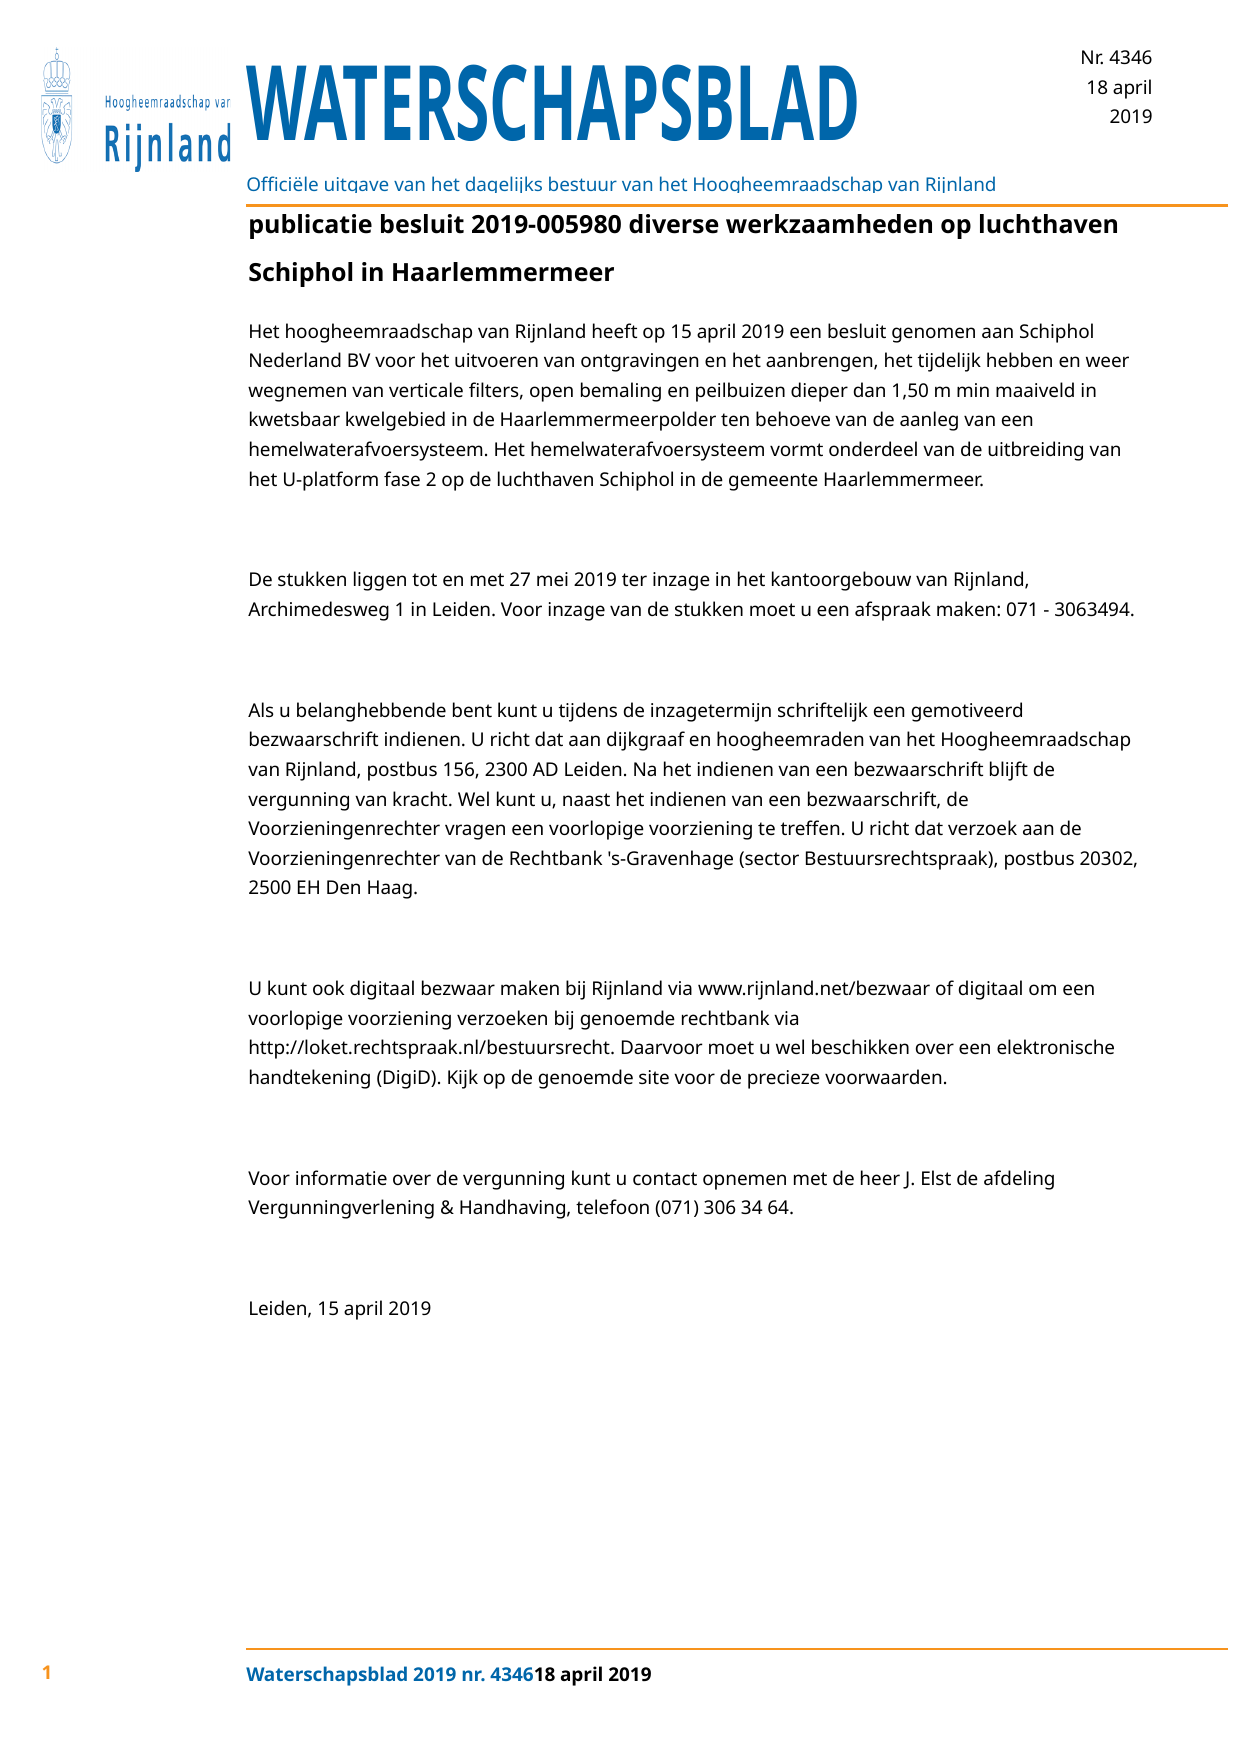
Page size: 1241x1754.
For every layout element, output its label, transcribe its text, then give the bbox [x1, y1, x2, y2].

text Voor informatie over de vergunning kunt u contact opnemen met de heer J. Elst de afdeling Vergunningverlening & Handhaving, telefoon (071) 306 34 64. [248, 1165, 1152, 1220]
text Het hoogheemraadschap van Rijnland heeft op 15 april 2019 een besluit genomen aan Schiphol Nederland BV voor het uitvoeren van ontgravingen en het aanbrengen, het tijdelijk hebben en weer wegnemen van verticale filters, open bemaling en peilbuizen dieper dan 1,50 m min maaiveld in kwetsbaar kwelgebied in de Haarlemmermeerpolder ten behoeve van de aanleg van een hemelwaterafvoersysteem. Het hemelwaterafvoersysteem vormt onderdeel van de uitbreiding van het U-platform fase 2 op de luchthaven Schiphol in de gemeente Haarlemmermeer. [248, 318, 1152, 492]
text U kunt ook digitaal bezwaar maken bij Rijnland via www.rijnland.net/bezwaar of digitaal om een voorlopige voorziening verzoeken bij genoemde rechtbank via http://loket.rechtspraak.nl/bestuursrecht. Daarvoor moet u wel beschikken over een elektronische handtekening (DigiD). Kijk op de genoemde site voor de precieze voorwaarden. [248, 975, 1152, 1090]
text publicatie besluit 2019-005980 diverse werkzaamheden op luchthaven Schiphol in Haarlemmermeer [248, 207, 1152, 288]
picture [41, 47, 231, 172]
text De stukken liggen tot en met 27 mei 2019 ter inzage in het kantoorgebouw van Rijnland, Archimedesweg 1 in Leiden. Voor inzage van de stukken moet u een afspraak maken: 071 - 3063494. [248, 567, 1152, 622]
text Leiden, 15 april 2019 [248, 1295, 1152, 1321]
text Als u belanghebbende bent kunt u tijdens de inzagetermijn schriftelijk een gemotiveerd bezwaarschrift indienen. U richt dat aan dijkgraaf en hoogheemraden van het Hoogheemraadschap van Rijnland, postbus 156, 2300 AD Leiden. Na het indienen van een bezwaarschrift blijft de vergunning van kracht. Wel kunt u, naast het indienen van een bezwaarschrift, de Voorzieningenrechter vragen een voorlopige voorziening te treffen. U richt dat verzoek aan de Voorzieningenrechter van de Rechtbank 's-Gravenhage (sector Bestuursrechtspraak), postbus 20302, 2500 EH Den Haag. [248, 697, 1152, 900]
